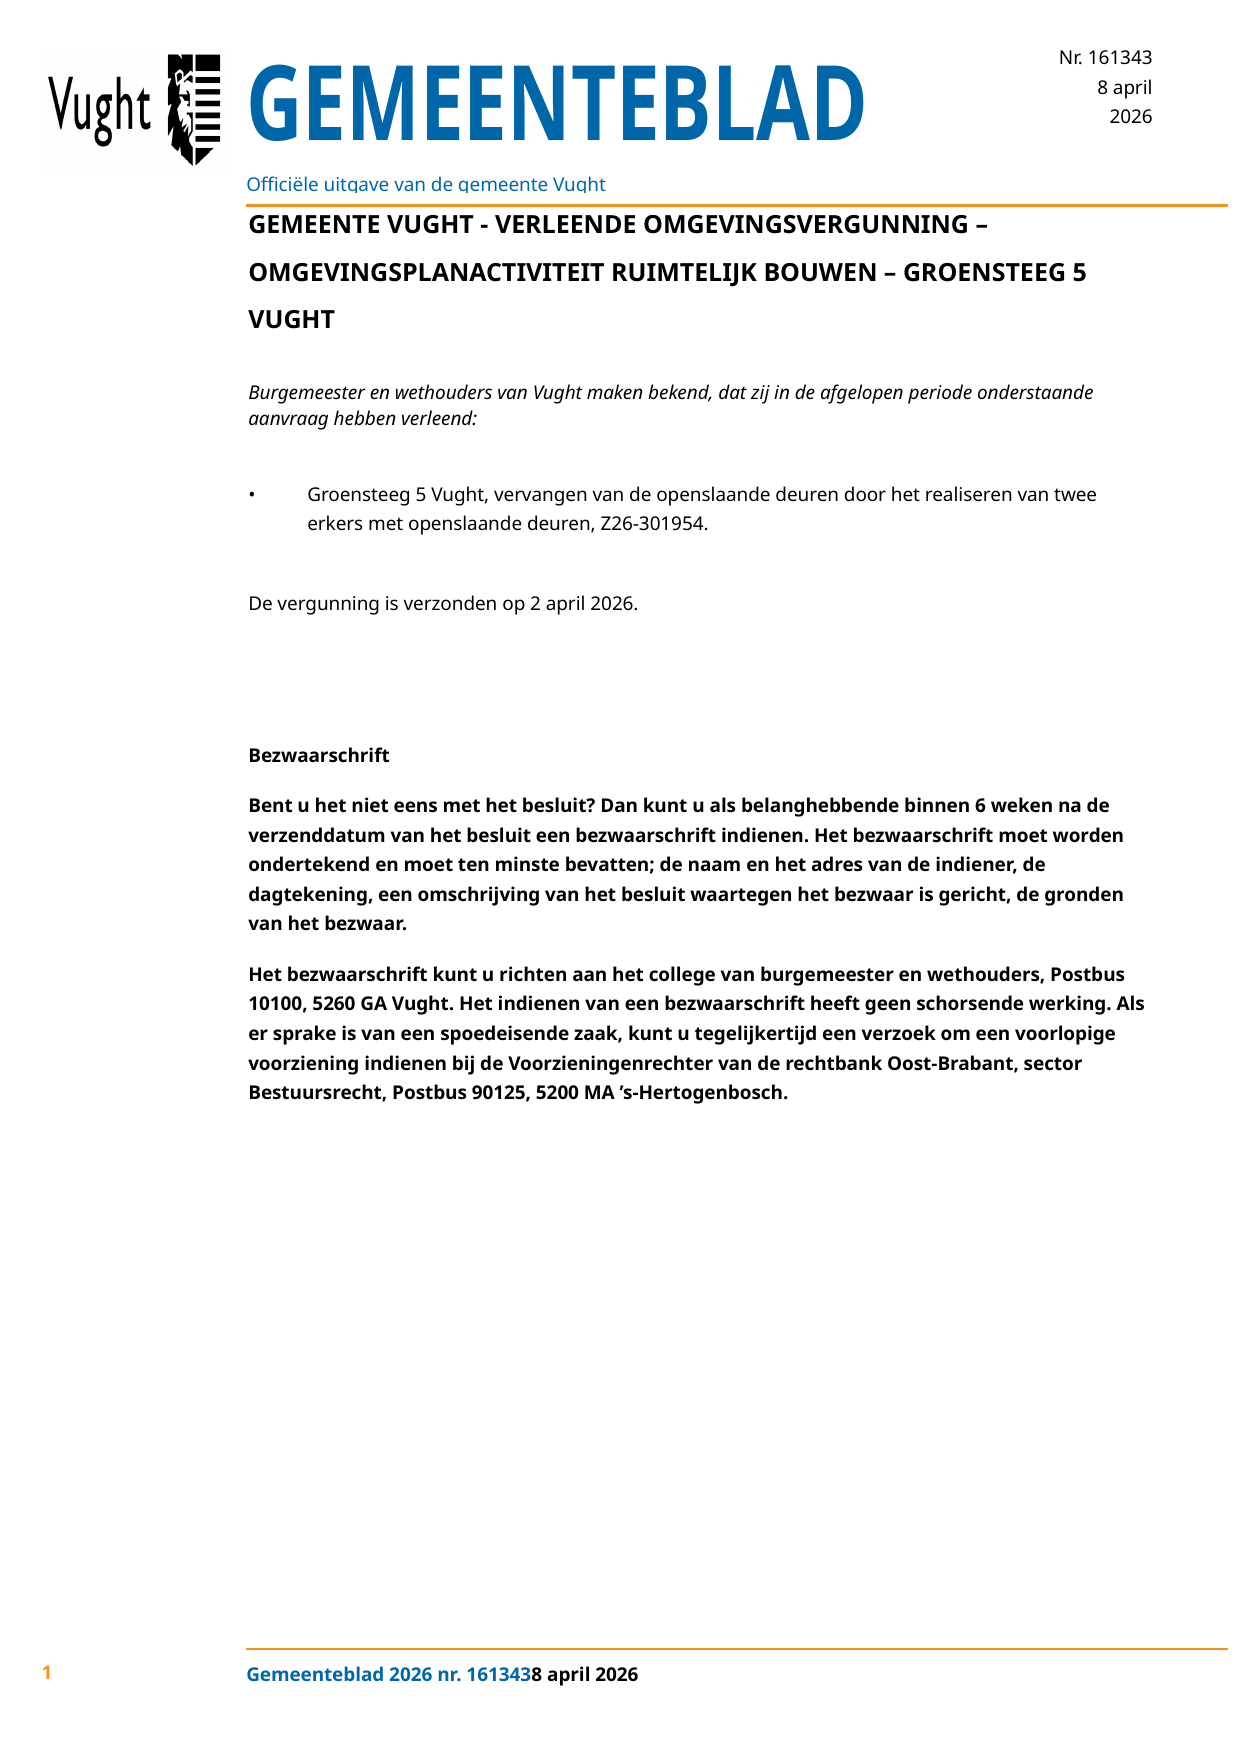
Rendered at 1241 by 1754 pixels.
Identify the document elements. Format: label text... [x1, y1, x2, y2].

text De vergunning is verzonden op 2 april 2026. [248, 591, 1152, 616]
text Bezwaarschrift [248, 742, 1152, 767]
text Burgemeester en wethouders van Vught maken bekend, dat zij in de afgelopen periode onderstaande aanvraag hebben verleend: [248, 379, 1152, 431]
text Bent u het niet eens met het besluit? Dan kunt u als belanghebbende binnen 6 weken na de verzenddatum van het besluit een bezwaarschrift indienen. Het bezwaarschrift moet worden ondertekend en moet ten minste bevatten; de naam en het adres van de indiener, de dagtekening, een omschrijving van het besluit waartegen het bezwaar is gericht, de gronden van het bezwaar. [248, 792, 1152, 936]
text Het bezwaarschrift kunt u richten aan het college van burgemeester en wethouders, Postbus 10100, 5260 GA Vught. Het indienen van een bezwaarschrift heeft geen schorsende werking. Als er sprake is van een spoedeisende zaak, kunt u tegelijkertijd een verzoek om een voorlopige voorziening indienen bij de Voorzieningenrechter van de rechtbank Oost-Brabant, sector Bestuursrecht, Postbus 90125, 5200 MA ’s-Hertogenbosch. [248, 961, 1152, 1105]
picture [41, 47, 231, 172]
text GEMEENTE VUGHT - VERLEENDE OMGEVINGSVERGUNNING – OMGEVINGSPLANACTIVITEIT RUIMTELIJK BOUWEN – GROENSTEEG 5 VUGHT [248, 207, 1152, 336]
list Groensteeg 5 Vught, vervangen van de openslaande deuren door het realiseren van twee erkers met openslaande deuren, Z26-301954. [248, 481, 1152, 536]
